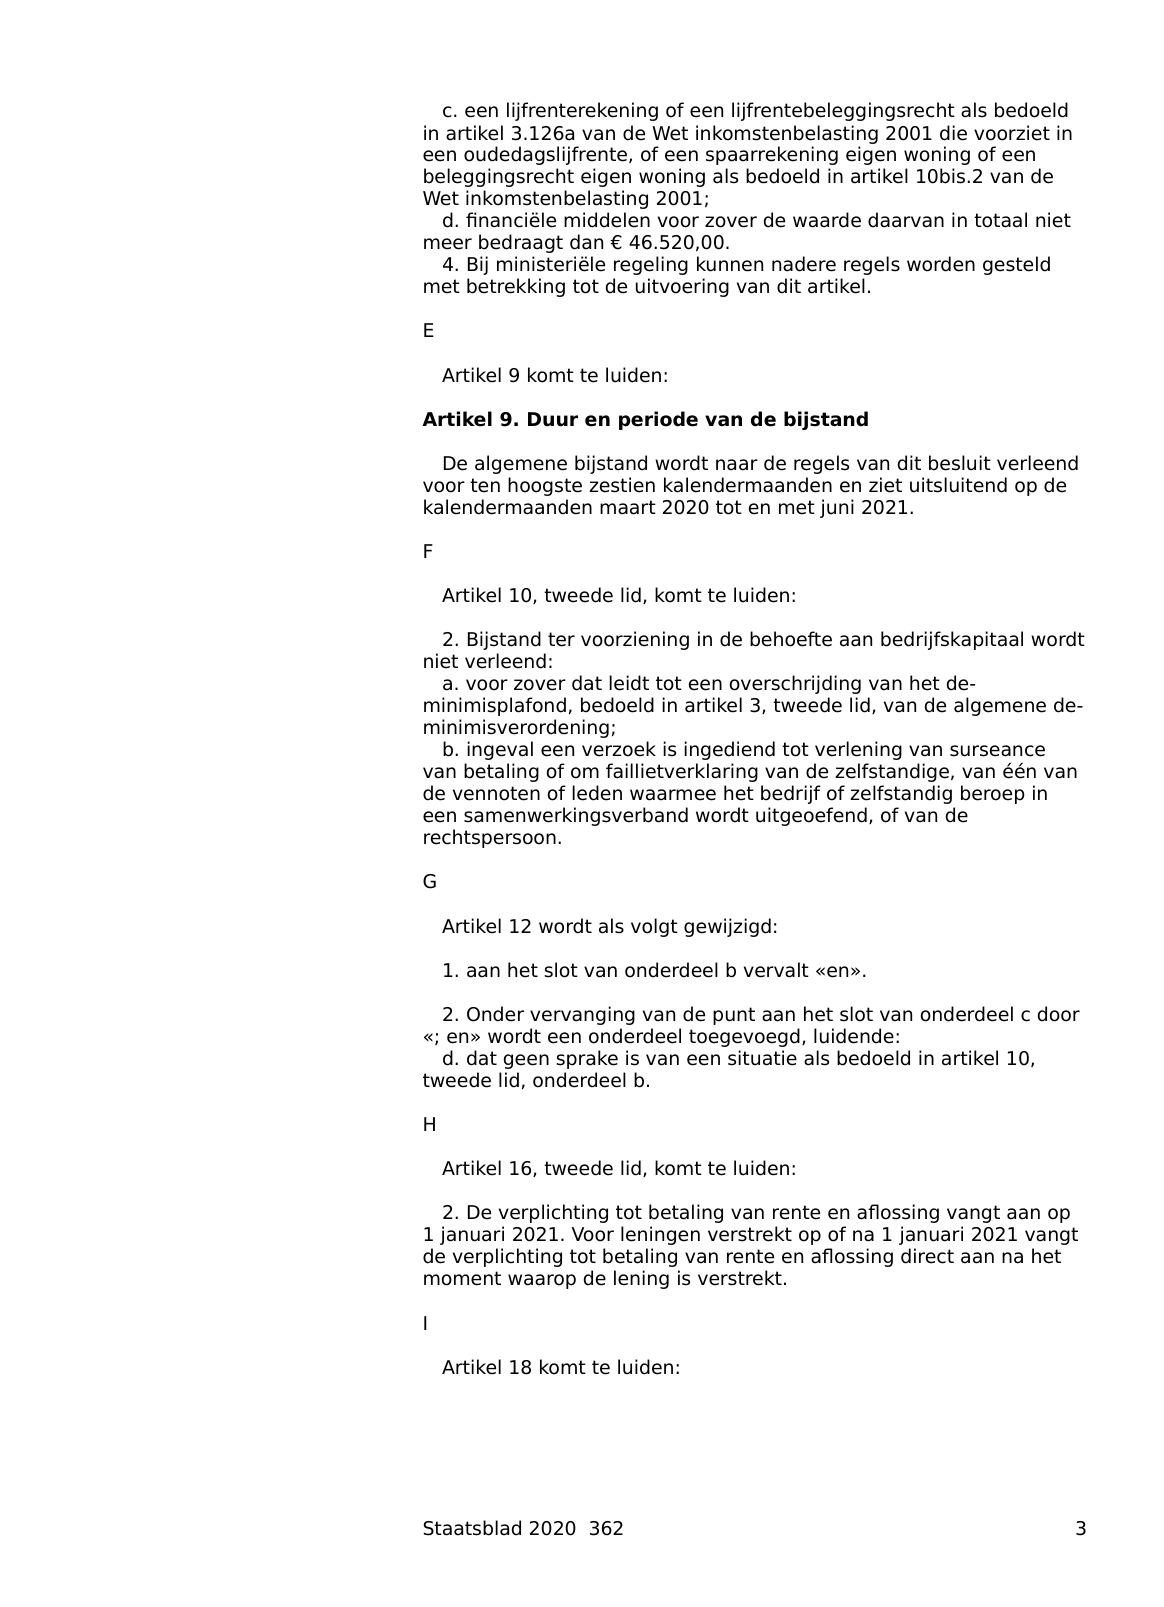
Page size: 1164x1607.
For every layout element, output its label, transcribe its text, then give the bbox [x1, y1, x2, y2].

text E [422, 320, 1087, 342]
text Artikel 16, tweede lid, komt te luiden: [422, 1158, 1087, 1180]
text Artikel 12 wordt als volgt gewijzigd: [422, 916, 1087, 937]
text I [422, 1312, 1087, 1334]
text F [422, 541, 1087, 563]
text b. ingeval een verzoek is ingediend tot verlening van surseance van betaling of om faillietverklaring van de zelfstandige, van één van de vennoten of leden waarmee het bedrijf of zelfstandig beroep in een samenwerkingsverband wordt uitgeoefend, of van de rechtspersoon. [422, 739, 1087, 849]
text H [422, 1114, 1087, 1136]
text G [422, 871, 1087, 893]
text d. dat geen sprake is van een situatie als bedoeld in artikel 10, tweede lid, onderdeel b. [422, 1048, 1087, 1092]
text 2. Onder vervanging van de punt aan het slot van onderdeel c door «; en» wordt een onderdeel toegevoegd, luidende: [422, 1004, 1087, 1048]
text Artikel 18 komt te luiden: [422, 1357, 1087, 1378]
text Artikel 9 komt te luiden: [422, 364, 1087, 387]
text c. een lijfrenterekening of een lijfrentebeleggingsrecht als bedoeld in artikel 3.126a van de Wet inkomstenbelasting 2001 die voorziet in een oudedagslijfrente, of een spaarrekening eigen woning of een beleggingsrecht eigen woning als bedoeld in artikel 10bis.2 van de Wet inkomstenbelasting 2001; [422, 100, 1087, 210]
text De algemene bijstand wordt naar de regels van dit besluit verleend voor ten hoogste zestien kalendermaanden en ziet uitsluitend op de kalendermaanden maart 2020 tot en met juni 2021. [422, 453, 1087, 519]
text d. financiële middelen voor zover de waarde daarvan in totaal niet meer bedraagt dan € 46.520,00. [422, 210, 1087, 254]
text 1. aan het slot van onderdeel b vervalt «en». [422, 960, 1087, 982]
text 2. Bijstand ter voorziening in de behoefte aan bedrijfskapitaal wordt niet verleend: [422, 629, 1087, 673]
text 2. De verplichting tot betaling van rente en aflossing vangt aan op 1 januari 2021. Voor leningen verstrekt op of na 1 januari 2021 vangt de verplichting tot betaling van rente en aflossing direct aan na het moment waarop de lening is verstrekt. [422, 1202, 1087, 1290]
text 4. Bij ministeriële regeling kunnen nadere regels worden gesteld met betrekking tot de uitvoering van dit artikel. [422, 254, 1087, 298]
text a. voor zover dat leidt tot een overschrijding van het de-minimisplafond, bedoeld in artikel 3, tweede lid, van de algemene de-minimisverordening; [422, 673, 1087, 739]
text Artikel 10, tweede lid, komt te luiden: [422, 585, 1087, 607]
subtitle Artikel 9. Duur en periode van de bijstand [422, 409, 1087, 431]
